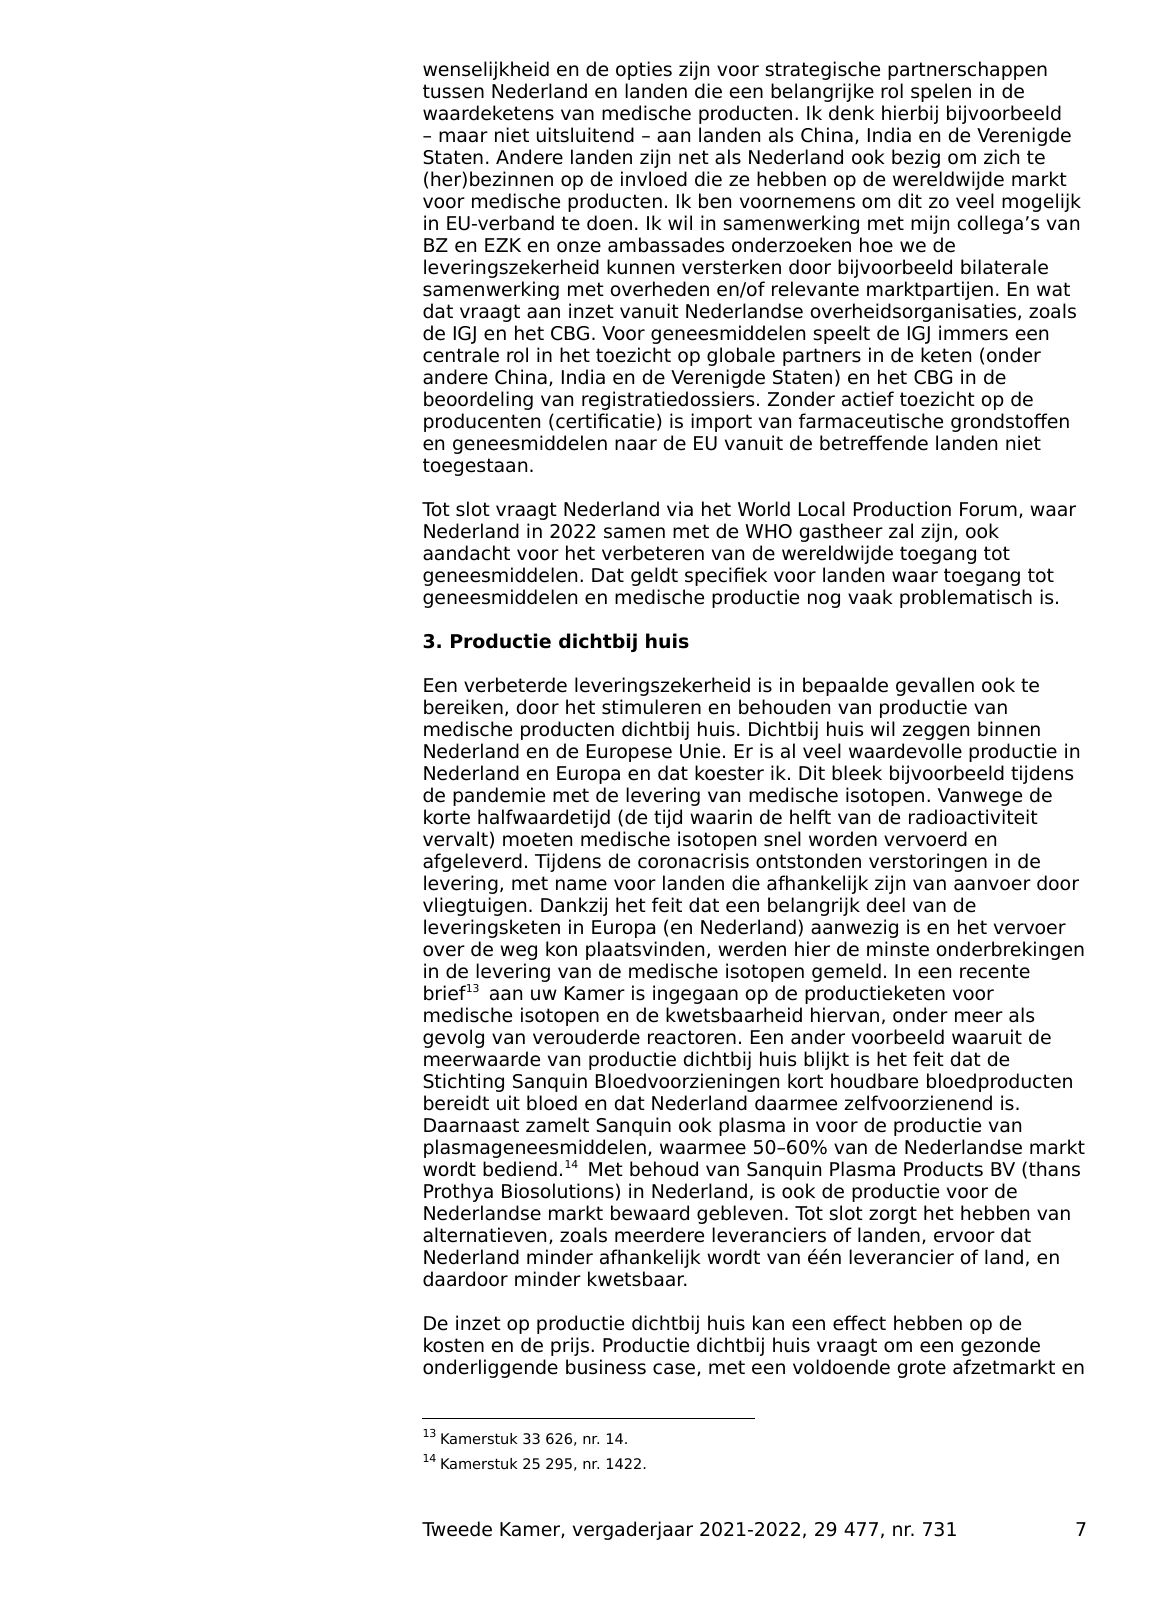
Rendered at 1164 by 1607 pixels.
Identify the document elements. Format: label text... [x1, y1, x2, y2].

text Kamerstuk 25 295, nr. 1422. [422, 1452, 1087, 1474]
text Kamerstuk 33 626, nr. 14. [422, 1427, 1087, 1449]
text wenselijkheid en de opties zijn voor strategische partnerschappen tussen Nederland en landen die een belangrijke rol spelen in de waardeketens van medische producten. Ik denk hierbij bijvoorbeeld – maar niet uitsluitend – aan landen als China, India en de Verenigde Staten. Andere landen zijn net als Nederland ook bezig om zich te (her)bezinnen op de invloed die ze hebben op de wereldwijde markt voor medische producten. Ik ben voornemens om dit zo veel mogelijk in EU-verband te doen. Ik wil in samenwerking met mijn collega’s van BZ en EZK en onze ambassades onderzoeken hoe we de leveringszekerheid kunnen versterken door bijvoorbeeld bilaterale samenwerking met overheden en/of relevante marktpartijen. En wat dat vraagt aan inzet vanuit Nederlandse overheidsorganisaties, zoals de IGJ en het CBG. Voor geneesmiddelen speelt de IGJ immers een centrale rol in het toezicht op globale partners in de keten (onder andere China, India en de Verenigde Staten) en het CBG in de beoordeling van registratiedossiers. Zonder actief toezicht op de producenten (certificatie) is import van farmaceutische grondstoffen en geneesmiddelen naar de EU vanuit de betreffende landen niet toegestaan. [422, 59, 1087, 477]
text De inzet op productie dichtbij huis kan een effect hebben op de kosten en de prijs. Productie dichtbij huis vraagt om een gezonde onderliggende business case, met een voldoende grote afzetmarkt en [422, 1313, 1087, 1379]
text Tot slot vraagt Nederland via het World Local Production Forum, waar Nederland in 2022 samen met de WHO gastheer zal zijn, ook aandacht voor het verbeteren van de wereldwijde toegang tot geneesmiddelen. Dat geldt specifiek voor landen waar toegang tot geneesmiddelen en medische productie nog vaak problematisch is. [422, 499, 1087, 609]
subtitle 3. Productie dichtbij huis [422, 631, 1087, 653]
text Een verbeterde leveringszekerheid is in bepaalde gevallen ook te bereiken, door het stimuleren en behouden van productie van medische producten dichtbij huis. Dichtbij huis wil zeggen binnen Nederland en de Europese Unie. Er is al veel waardevolle productie in Nederland en Europa en dat koester ik. Dit bleek bijvoorbeeld tijdens de pandemie met de levering van medische isotopen. Vanwege de korte halfwaardetijd (de tijd waarin de helft van de radioactiviteit vervalt) moeten medische isotopen snel worden vervoerd en afgeleverd. Tijdens de coronacrisis ontstonden verstoringen in de levering, met name voor landen die afhankelijk zijn van aanvoer door vliegtuigen. Dankzij het feit dat een belangrijk deel van de leveringsketen in Europa (en Nederland) aanwezig is en het vervoer over de weg kon plaatsvinden, werden hier de minste onderbrekingen in de levering van de medische isotopen gemeld. In een recente brief aan uw Kamer is ingegaan op de productieketen voor medische isotopen en de kwetsbaarheid hiervan, onder meer als gevolg van verouderde reactoren. Een ander voorbeeld waaruit de meerwaarde van productie dichtbij huis blijkt is het feit dat de Stichting Sanquin Bloedvoorzieningen kort houdbare bloedproducten bereidt uit bloed en dat Nederland daarmee zelfvoorzienend is. Daarnaast zamelt Sanquin ook plasma in voor de productie van plasmageneesmiddelen, waarmee 50–60% van de Nederlandse markt wordt bediend. Met behoud van Sanquin Plasma Products BV (thans Prothya Biosolutions) in Nederland, is ook de productie voor de Nederlandse markt bewaard gebleven. Tot slot zorgt het hebben van alternatieven, zoals meerdere leveranciers of landen, ervoor dat Nederland minder afhankelijk wordt van één leverancier of land, en daardoor minder kwetsbaar. [422, 675, 1087, 1291]
